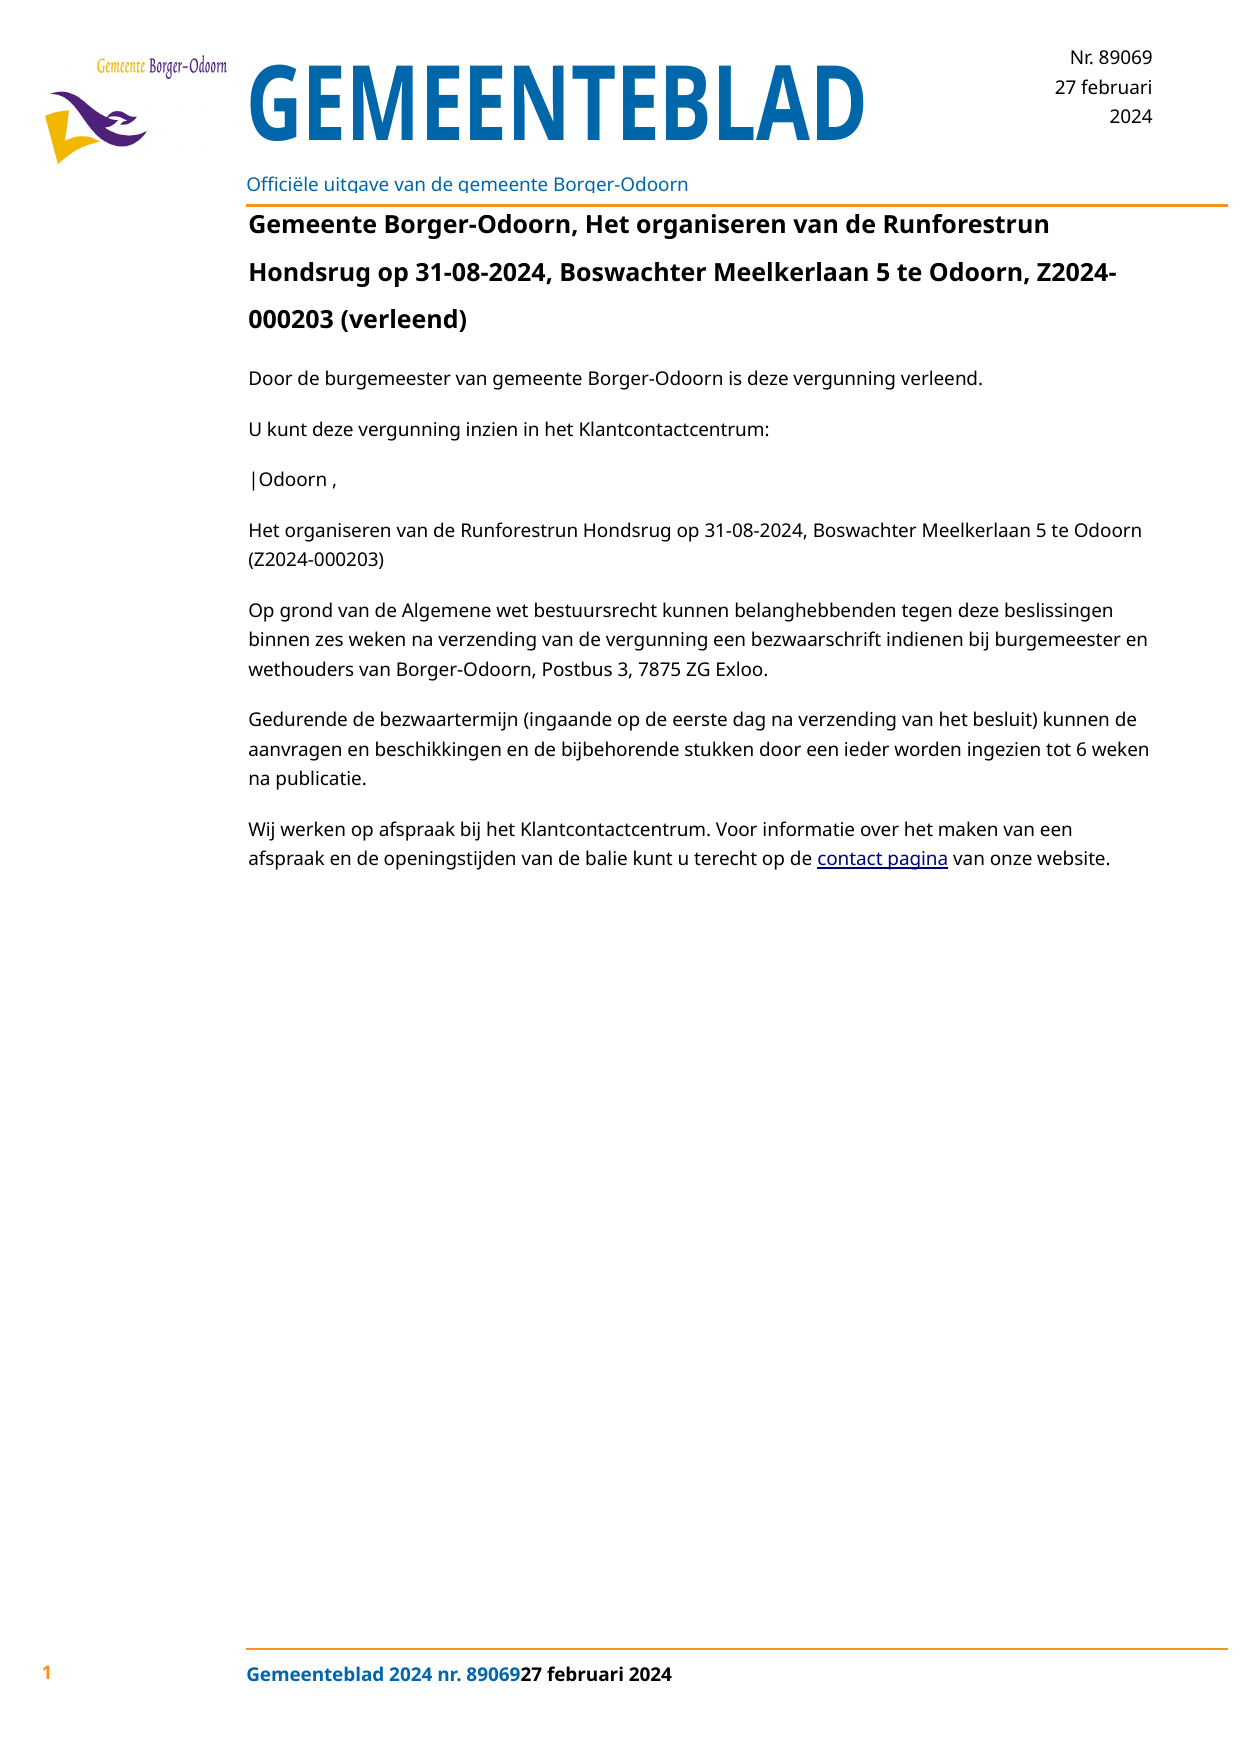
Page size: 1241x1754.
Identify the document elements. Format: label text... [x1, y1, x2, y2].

text Door de burgemeester van gemeente Borger-Odoorn is deze vergunning verleend. [248, 366, 1152, 391]
text Het organiseren van de Runforestrun Hondsrug op 31-08-2024, Boswachter Meelkerlaan 5 te Odoorn (Z2024-000203) [248, 517, 1152, 572]
text Gemeente Borger-Odoorn, Het organiseren van de Runforestrun Hondsrug op 31-08-2024, Boswachter Meelkerlaan 5 te Odoorn, Z2024-000203 (verleend) [248, 207, 1152, 336]
text Gedurende de bezwaartermijn (ingaande op de eerste dag na verzending van het besluit) kunnen de aanvragen en beschikkingen en de bijbehorende stukken door een ieder worden ingezien tot 6 weken na publicatie. [248, 706, 1152, 791]
text U kunt deze vergunning inzien in het Klantcontactcentrum: [248, 416, 1152, 442]
text |Odoorn , [248, 466, 1152, 492]
picture [41, 47, 231, 172]
text Wij werken op afspraak bij het Klantcontactcentrum. Voor informatie over het maken van een afspraak en de openingstijden van de balie kunt u terecht op de contact pagina van onze website. [248, 816, 1152, 871]
text Op grond van de Algemene wet bestuursrecht kunnen belanghebbenden tegen deze beslissingen binnen zes weken na verzending van de vergunning een bezwaarschrift indienen bij burgemeester en wethouders van Borger-Odoorn, Postbus 3, 7875 ZG Exloo. [248, 597, 1152, 682]
